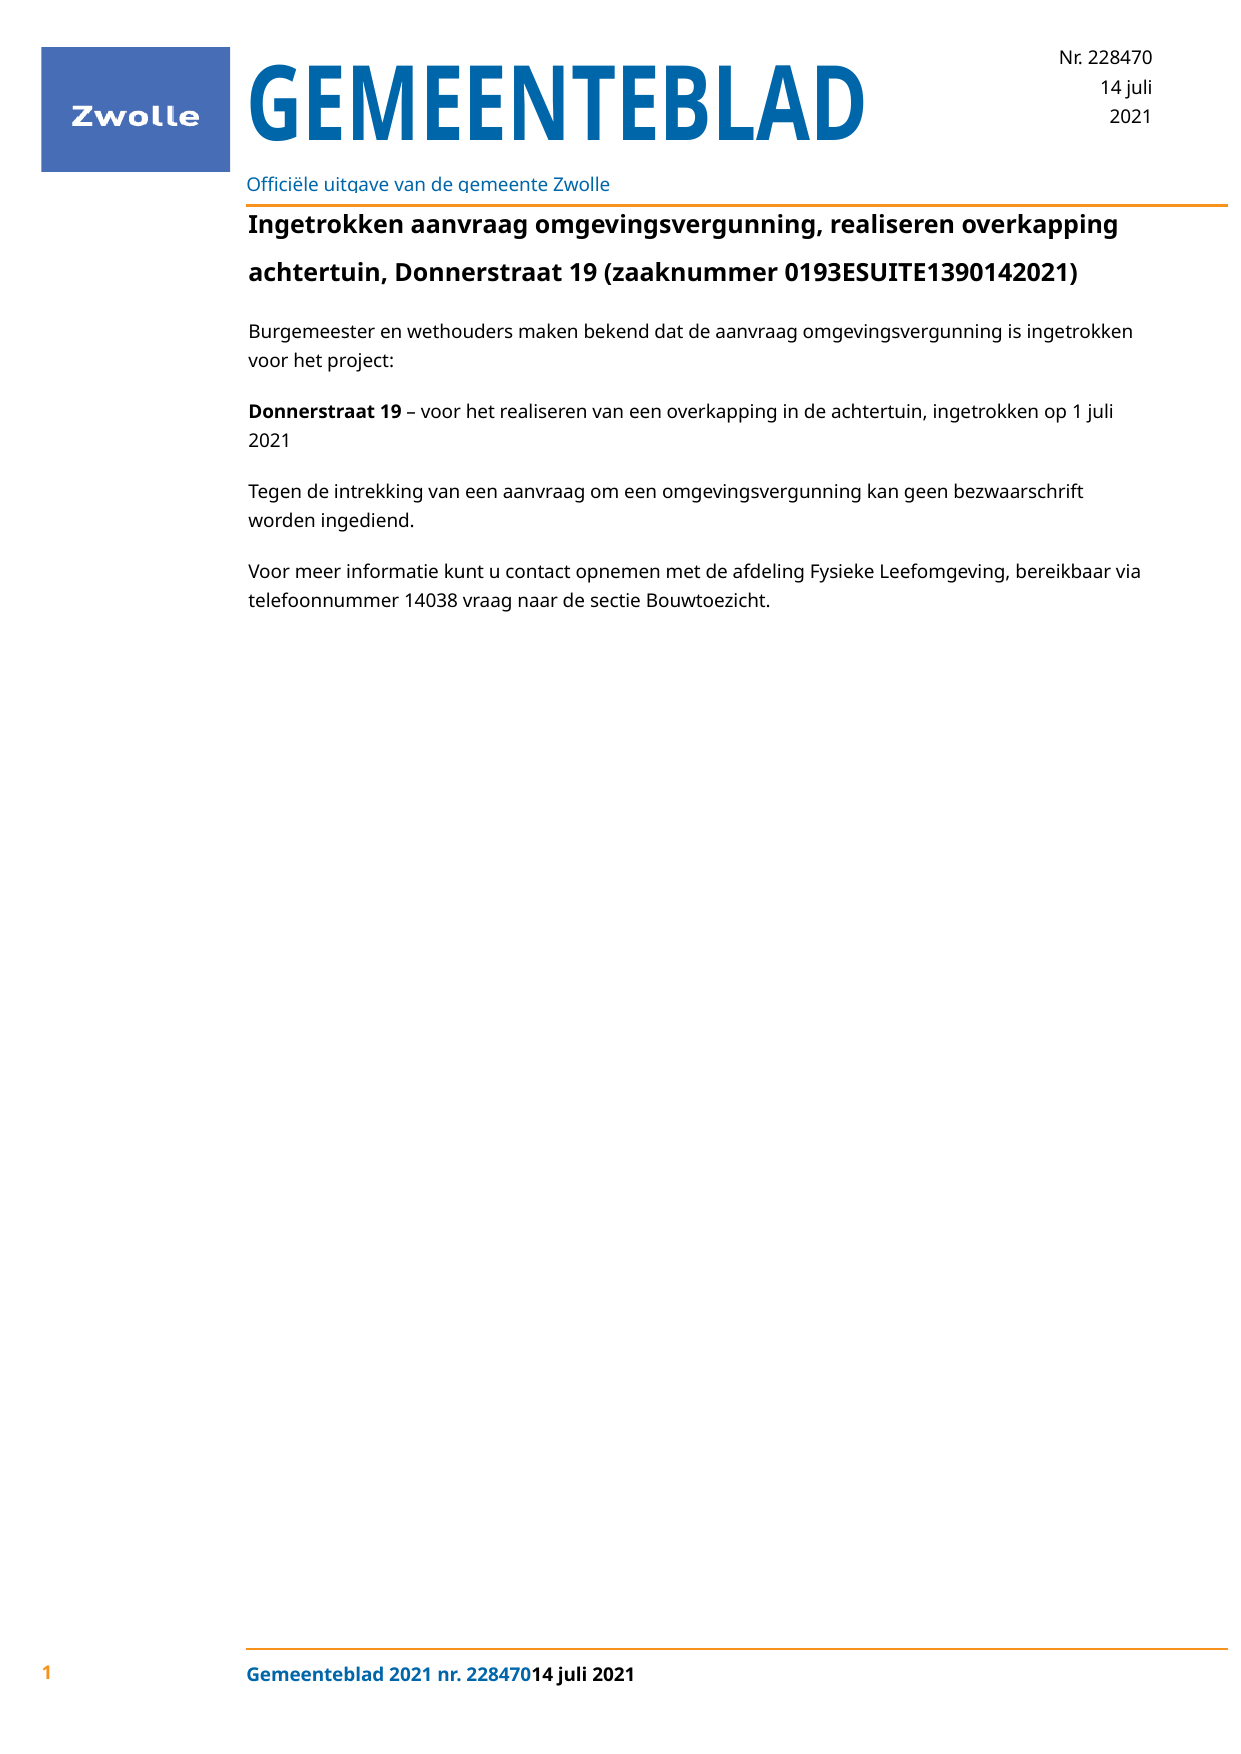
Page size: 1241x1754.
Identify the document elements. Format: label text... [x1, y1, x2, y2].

text Tegen de intrekking van een aanvraag om een omgevingsvergunning kan geen bezwaarschrift worden ingediend. [248, 478, 1152, 533]
text Donnerstraat 19 – voor het realiseren van een overkapping in de achtertuin, ingetrokken op 1 juli 2021 [248, 398, 1152, 453]
picture [41, 47, 231, 172]
text Ingetrokken aanvraag omgevingsvergunning, realiseren overkapping achtertuin, Donnerstraat 19 (zaaknummer 0193ESUITE1390142021) [248, 207, 1152, 288]
text Burgemeester en wethouders maken bekend dat de aanvraag omgevingsvergunning is ingetrokken voor het project: [248, 318, 1152, 373]
text Voor meer informatie kunt u contact opnemen met de afdeling Fysieke Leefomgeving, bereikbaar via telefoonnummer 14038 vraag naar de sectie Bouwtoezicht. [248, 558, 1152, 613]
